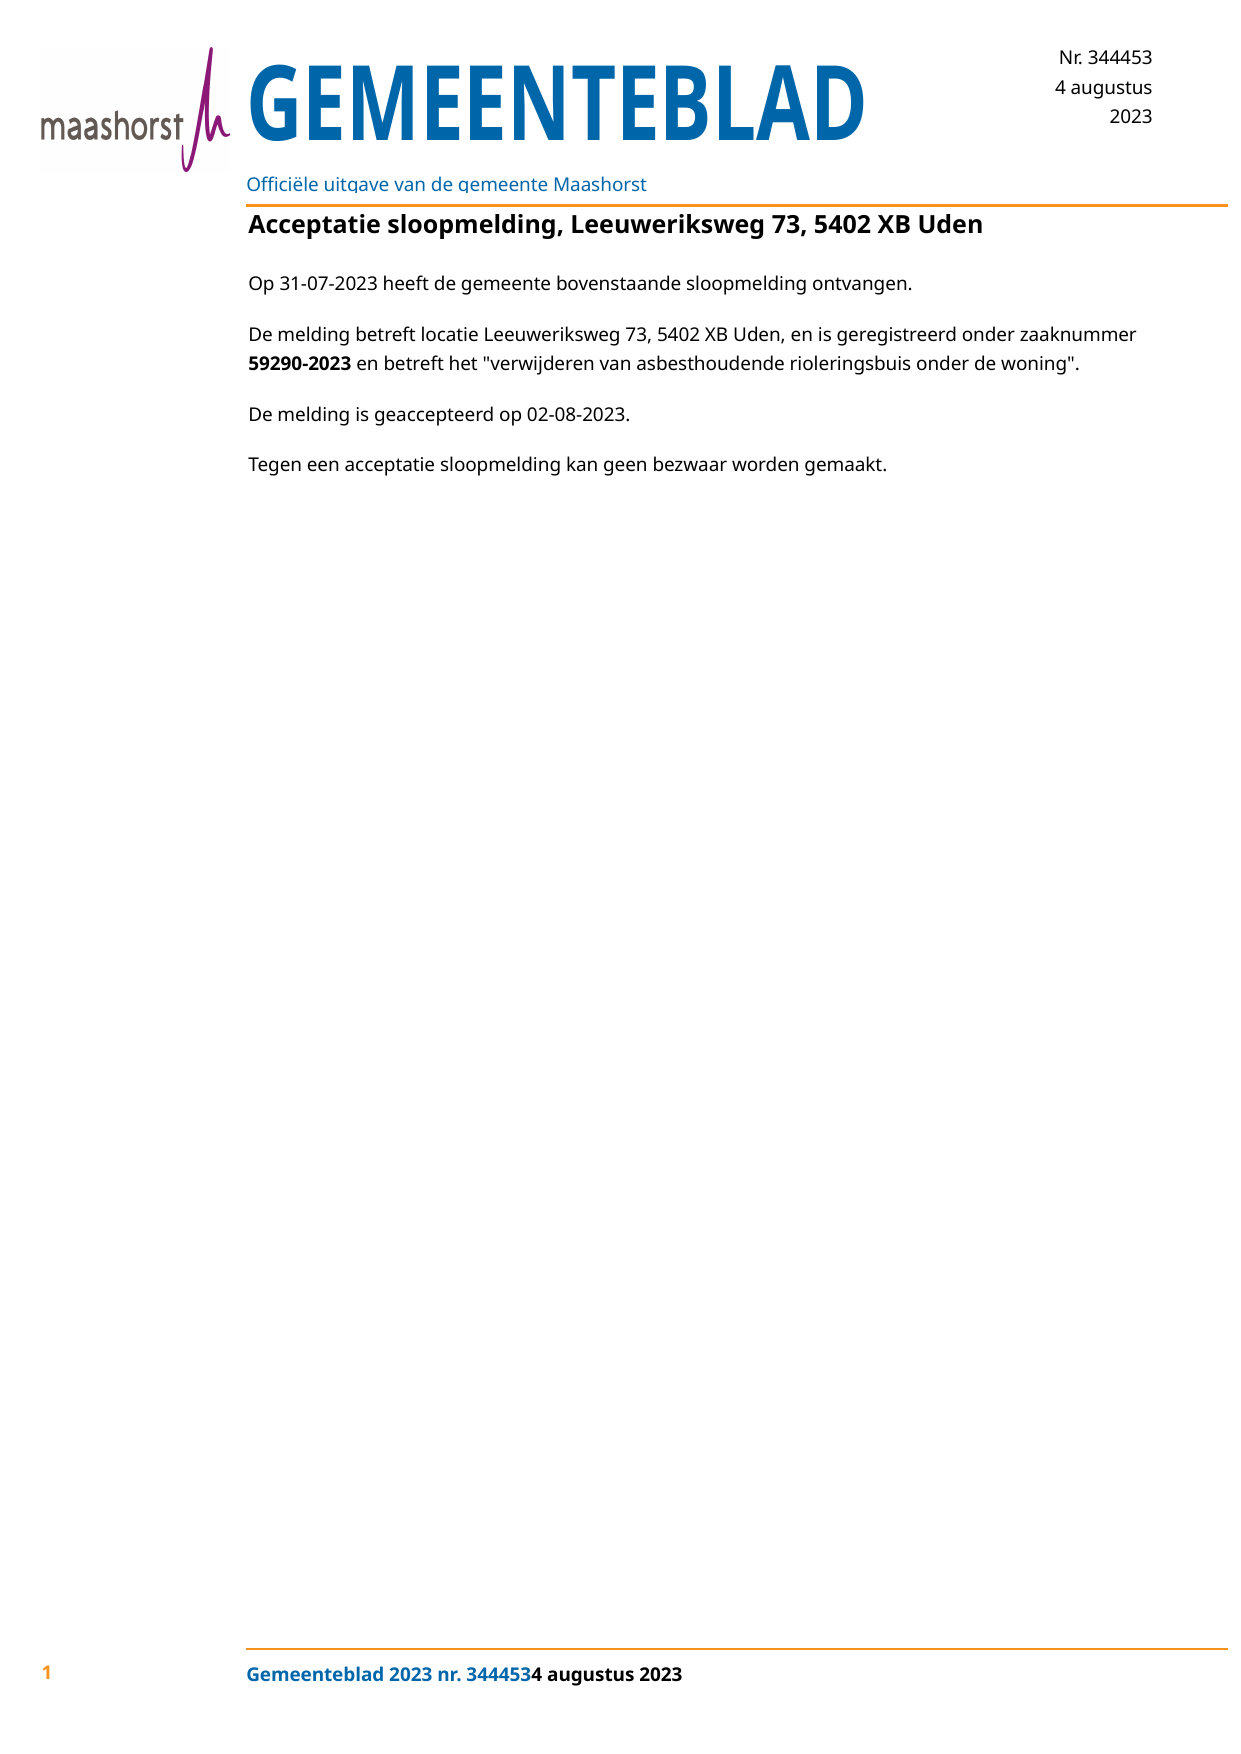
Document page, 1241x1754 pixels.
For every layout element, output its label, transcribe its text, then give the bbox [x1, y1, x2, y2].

text Acceptatie sloopmelding, Leeuweriksweg 73, 5402 XB Uden [248, 207, 1152, 241]
text Tegen een acceptatie sloopmelding kan geen bezwaar worden gemaakt. [248, 451, 1152, 477]
text De melding betreft locatie Leeuweriksweg 73, 5402 XB Uden, en is geregistreerd onder zaaknummer 59290-2023 en betreft het "verwijderen van asbesthoudende rioleringsbuis onder de woning". [248, 321, 1152, 376]
text Op 31-07-2023 heeft de gemeente bovenstaande sloopmelding ontvangen. [248, 270, 1152, 296]
text De melding is geaccepteerd op 02-08-2023. [248, 401, 1152, 426]
picture [41, 47, 231, 172]
